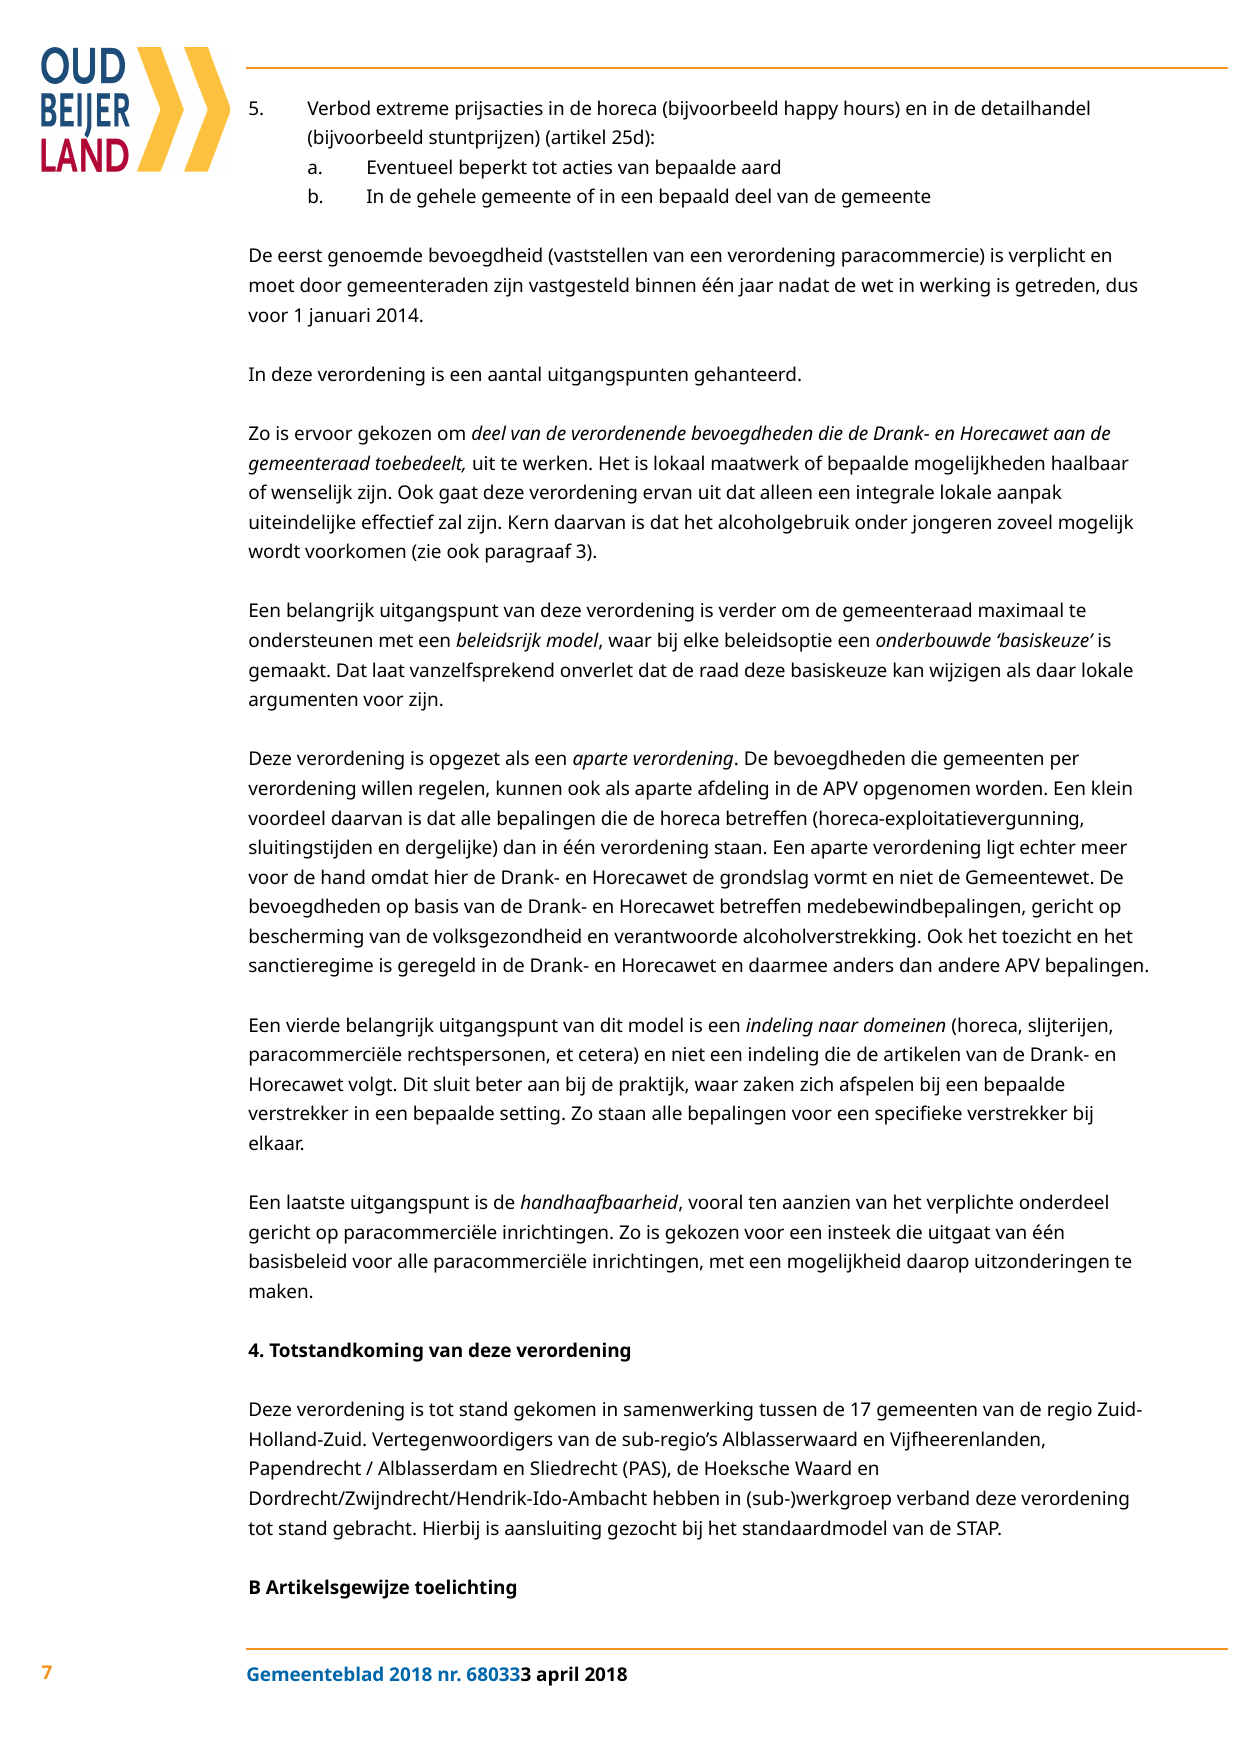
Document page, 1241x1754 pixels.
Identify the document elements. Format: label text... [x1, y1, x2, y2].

text Een laatste uitgangspunt is de handhaafbaarheid, vooral ten aanzien van het verplichte onderdeel gericht op paracommerciële inrichtingen. Zo is gekozen voor een insteek die uitgaat van één basisbeleid voor alle paracommerciële inrichtingen, met een mogelijkheid daarop uitzonderingen te maken. [248, 1189, 1152, 1304]
picture [41, 47, 231, 172]
text Zo is ervoor gekozen om deel van de verordenende bevoegdheden die de Drank- en Horecawet aan de gemeenteraad toebedeelt, uit te werken. Het is lokaal maatwerk of bepaalde mogelijkheden haalbaar of wenselijk zijn. Ook gaat deze verordening ervan uit dat alleen een integrale lokale aanpak uiteindelijke effectief zal zijn. Kern daarvan is dat het alcoholgebruik onder jongeren zoveel mogelijk wordt voorkomen (zie ook paragraaf 3). [248, 420, 1152, 564]
text 4. Totstandkoming van deze verordening [248, 1337, 1152, 1363]
text Een belangrijk uitgangspunt van deze verordening is verder om de gemeenteraad maximaal te ondersteunen met een beleidsrijk model, waar bij elke beleidsoptie een onderbouwde ‘basiskeuze’ is gemaakt. Dat laat vanzelfsprekend onverlet dat de raad deze basiskeuze kan wijzigen als daar lokale argumenten voor zijn. [248, 598, 1152, 712]
list In de gehele gemeente of in een bepaald deel van de gemeente [307, 183, 1152, 209]
text Deze verordening is tot stand gekomen in samenwerking tussen de 17 gemeenten van de regio Zuid-Holland-Zuid. Vertegenwoordigers van de sub-regio’s Alblasserwaard en Vijfheerenlanden, Papendrecht / Alblasserdam en Sliedrecht (PAS), de Hoeksche Waard en Dordrecht/Zwijndrecht/Hendrik-Ido-Ambacht hebben in (sub-)werkgroep verband deze verordening tot stand gebracht. Hierbij is aansluiting gezocht bij het standaardmodel van de STAP. [248, 1396, 1152, 1541]
text Deze verordening is opgezet als een aparte verordening. De bevoegdheden die gemeenten per verordening willen regelen, kunnen ook als aparte afdeling in de APV opgenomen worden. Een klein voordeel daarvan is dat alle bepalingen die de horeca betreffen (horeca-exploitatievergunning, sluitingstijden en dergelijke) dan in één verordening staan. Een aparte verordening ligt echter meer voor de hand omdat hier de Drank- en Horecawet de grondslag vormt en niet de Gemeentewet. De bevoegdheden op basis van de Drank- en Horecawet betreffen medebewindbepalingen, gericht op bescherming van de volksgezondheid en verantwoorde alcoholverstrekking. Ook het toezicht en het sanctieregime is geregeld in de Drank- en Horecawet en daarmee anders dan andere APV bepalingen. [248, 746, 1152, 978]
list Eventueel beperkt tot acties van bepaalde aard [307, 154, 1152, 180]
text Een vierde belangrijk uitgangspunt van dit model is een indeling naar domeinen (horeca, slijterijen, paracommerciële rechtspersonen, et cetera) en niet een indeling die de artikelen van de Drank- en Horecawet volgt. Dit sluit beter aan bij de praktijk, waar zaken zich afspelen bij een bepaalde verstrekker in een bepaalde setting. Zo staan alle bepalingen voor een specifieke verstrekker bij elkaar. [248, 1012, 1152, 1156]
text De eerst genoemde bevoegdheid (vaststellen van een verordening paracommercie) is verplicht en moet door gemeenteraden zijn vastgesteld binnen één jaar nadat de wet in werking is getreden, dus voor 1 januari 2014. [248, 243, 1152, 328]
text B Artikelsgewijze toelichting [248, 1574, 1152, 1600]
list Verbod extreme prijsacties in de horeca (bijvoorbeeld happy hours) en in de detailhandel (bijvoorbeeld stuntprijzen) (artikel 25d): [248, 95, 1152, 150]
text In deze verordening is een aantal uitgangspunten gehanteerd. [248, 361, 1152, 387]
